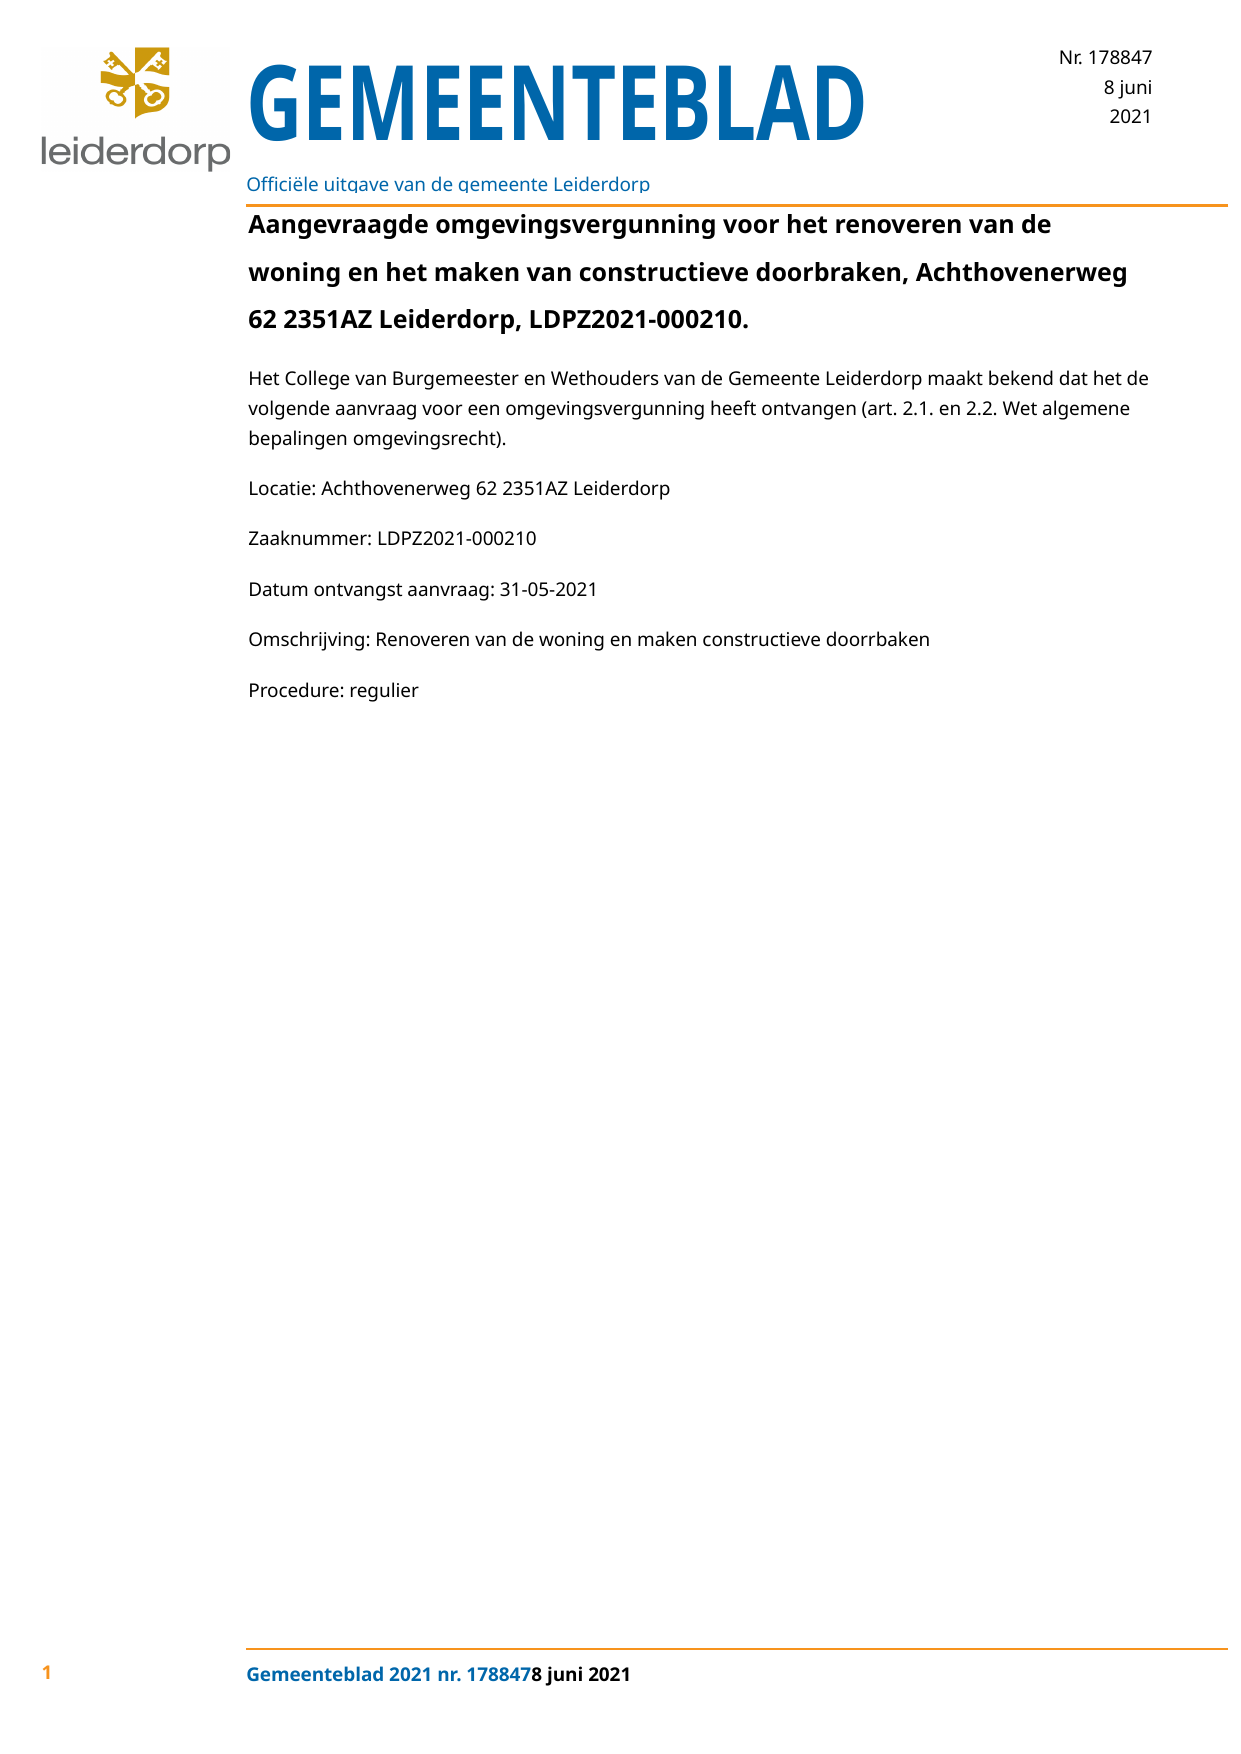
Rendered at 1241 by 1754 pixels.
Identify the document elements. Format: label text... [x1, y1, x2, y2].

text Omschrijving: Renoveren van de woning en maken constructieve doorrbaken [248, 626, 1152, 652]
text Datum ontvangst aanvraag: 31-05-2021 [248, 576, 1152, 602]
text Aangevraagde omgevingsvergunning voor het renoveren van de woning en het maken van constructieve doorbraken, Achthovenerweg 62 2351AZ Leiderdorp, LDPZ2021-000210. [248, 207, 1152, 336]
picture [41, 47, 231, 172]
text Procedure: regulier [248, 677, 1152, 702]
text Zaaknummer: LDPZ2021-000210 [248, 526, 1152, 551]
text Het College van Burgemeester en Wethouders van de Gemeente Leiderdorp maakt bekend dat het de volgende aanvraag voor een omgevingsvergunning heeft ontvangen (art. 2.1. en 2.2. Wet algemene bepalingen omgevingsrecht). [248, 366, 1152, 450]
text Locatie: Achthovenerweg 62 2351AZ Leiderdorp [248, 475, 1152, 501]
